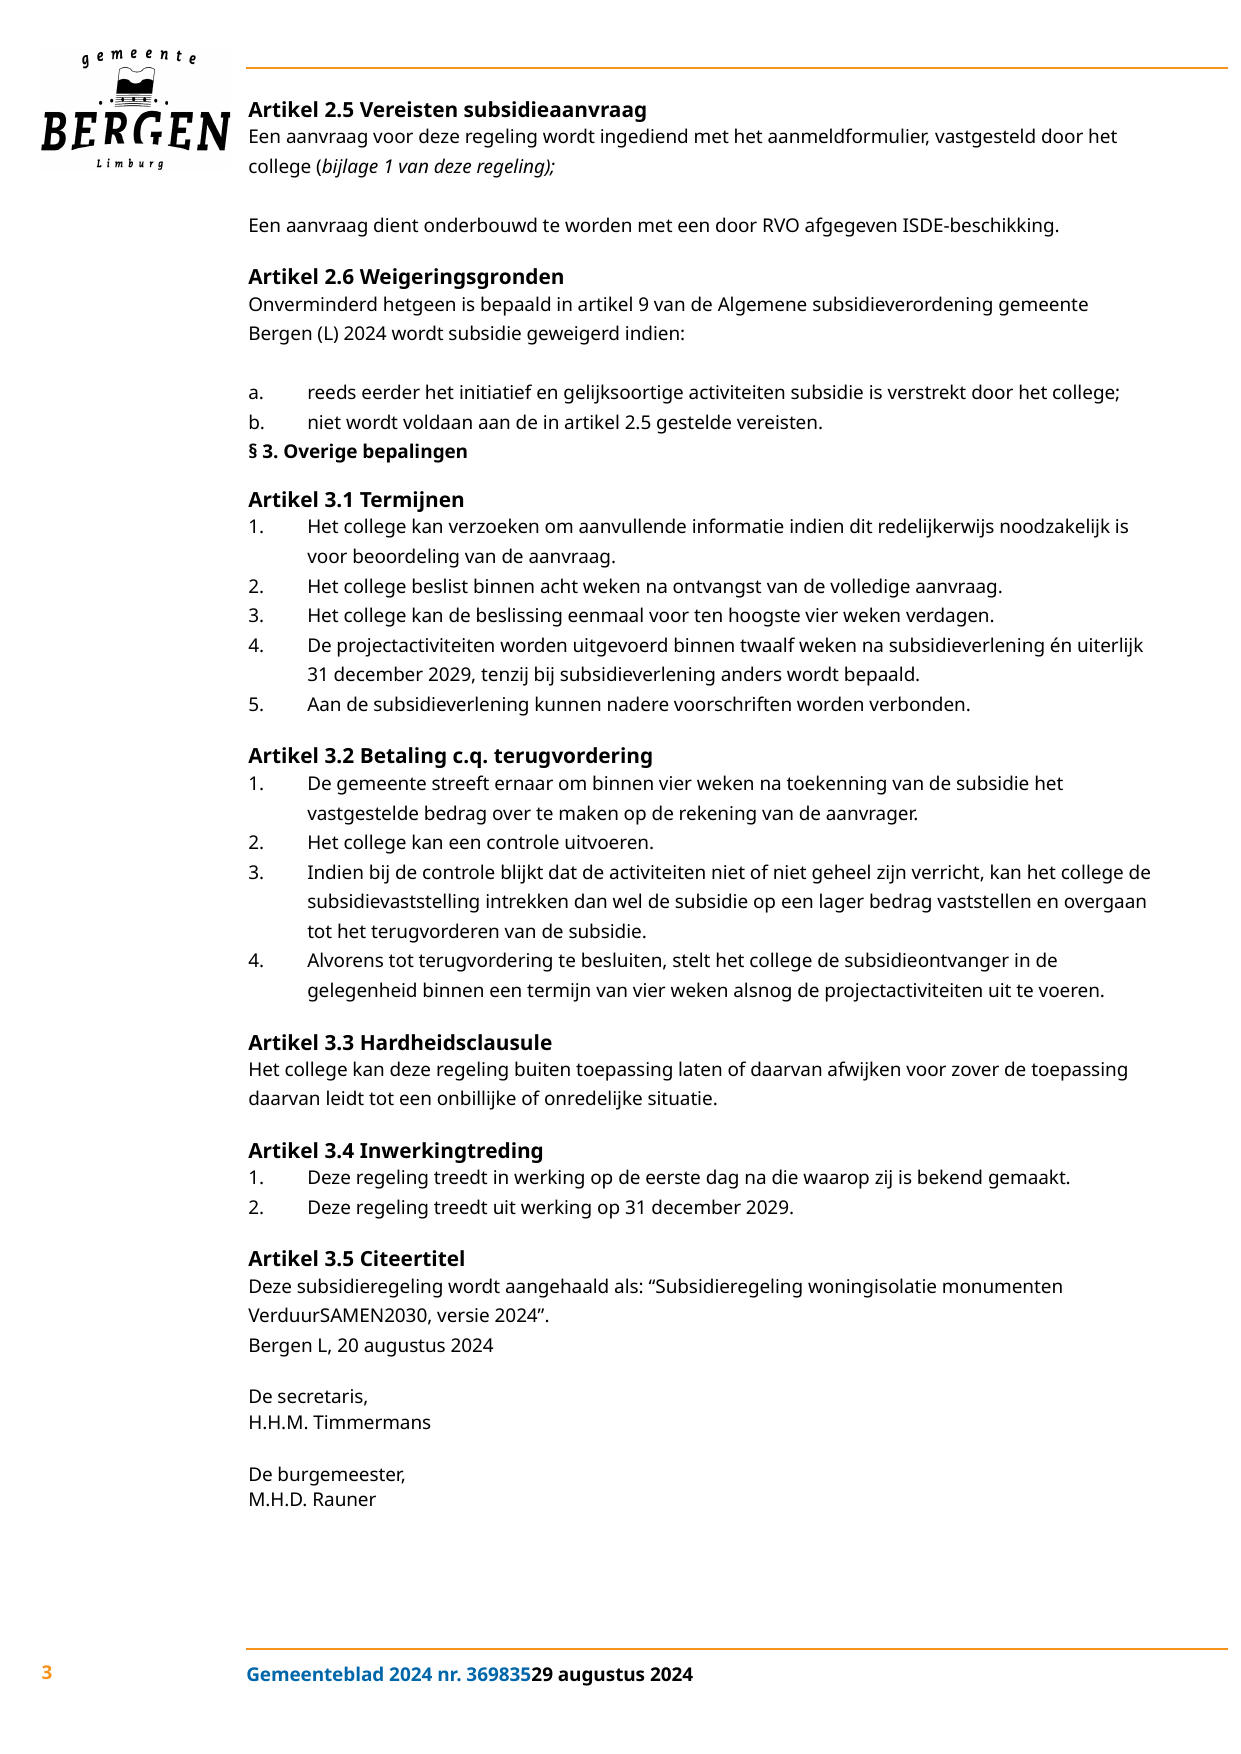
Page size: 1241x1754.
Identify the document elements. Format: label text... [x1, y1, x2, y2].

list Het college beslist binnen acht weken na ontvangst van de volledige aanvraag. [248, 573, 1152, 599]
text Een aanvraag dient onderbouwd te worden met een door RVO afgegeven ISDE-beschikking. [248, 212, 1152, 238]
list Het college kan de beslissing eenmaal voor ten hoogste vier weken verdagen. [248, 602, 1152, 628]
list Alvorens tot terugvordering te besluiten, stelt het college de subsidieontvanger in de gelegenheid binnen een termijn van vier weken alsnog de projectactiviteiten uit te voeren. [248, 948, 1152, 1003]
text Bergen L, 20 augustus 2024 [248, 1332, 1152, 1358]
text Het college kan deze regeling buiten toepassing laten of daarvan afwijken voor zover de toepassing daarvan leidt tot een onbillijke of onredelijke situatie. [248, 1056, 1152, 1111]
text Artikel 3.1 Termijnen [248, 485, 1152, 514]
list Indien bij de controle blijkt dat de activiteiten niet of niet geheel zijn verricht, kan het college de subsidievaststelling intrekken dan wel de subsidie op een lager bedrag vaststellen en overgaan tot het terugvorderen van de subsidie. [248, 859, 1152, 944]
text M.H.D. Rauner [248, 1486, 1152, 1512]
text Artikel 2.6 Weigeringsgronden [248, 262, 1152, 291]
text § 3. Overige bepalingen [248, 439, 1152, 464]
list niet wordt voldaan aan de in artikel 2.5 gestelde vereisten. [248, 409, 1152, 435]
list Deze regeling treedt uit werking op 31 december 2029. [248, 1194, 1152, 1220]
list Aan de subsidieverlening kunnen nadere voorschriften worden verbonden. [248, 691, 1152, 717]
text De secretaris, [248, 1383, 1152, 1409]
text De burgemeester, [248, 1461, 1152, 1486]
text Een aanvraag voor deze regeling wordt ingediend met het aanmeldformulier, vastgesteld door het college (bijlage 1 van deze regeling); [248, 123, 1152, 178]
list De gemeente streeft ernaar om binnen vier weken na toekenning van de subsidie het vastgestelde bedrag over te maken op de rekening van de aanvrager. [248, 770, 1152, 825]
list Het college kan verzoeken om aanvullende informatie indien dit redelijkerwijs noodzakelijk is voor beoordeling van de aanvraag. [248, 514, 1152, 569]
list Deze regeling treedt in werking op de eerste dag na die waarop zij is bekend gemaakt. [248, 1164, 1152, 1190]
text H.H.M. Timmermans [248, 1409, 1152, 1435]
text Onverminderd hetgeen is bepaald in artikel 9 van de Algemene subsidieverordening gemeente Bergen (L) 2024 wordt subsidie geweigerd indien: [248, 291, 1152, 346]
text Artikel 3.3 Hardheidsclausule [248, 1028, 1152, 1056]
text Artikel 3.2 Betaling c.q. terugvordering [248, 742, 1152, 770]
text Artikel 2.5 Vereisten subsidieaanvraag [248, 95, 1152, 123]
list De projectactiviteiten worden uitgevoerd binnen twaalf weken na subsidieverlening én uiterlijk 31 december 2029, tenzij bij subsidieverlening anders wordt bepaald. [248, 632, 1152, 687]
list Het college kan een controle uitvoeren. [248, 829, 1152, 855]
list reeds eerder het initiatief en gelijksoortige activiteiten subsidie is verstrekt door het college; [248, 379, 1152, 405]
text Deze subsidieregeling wordt aangehaald als: “Subsidieregeling woningisolatie monumenten VerduurSAMEN2030, versie 2024”. [248, 1273, 1152, 1328]
text Artikel 3.5 Citeertitel [248, 1244, 1152, 1273]
text Artikel 3.4 Inwerkingtreding [248, 1136, 1152, 1164]
picture [41, 47, 231, 172]
